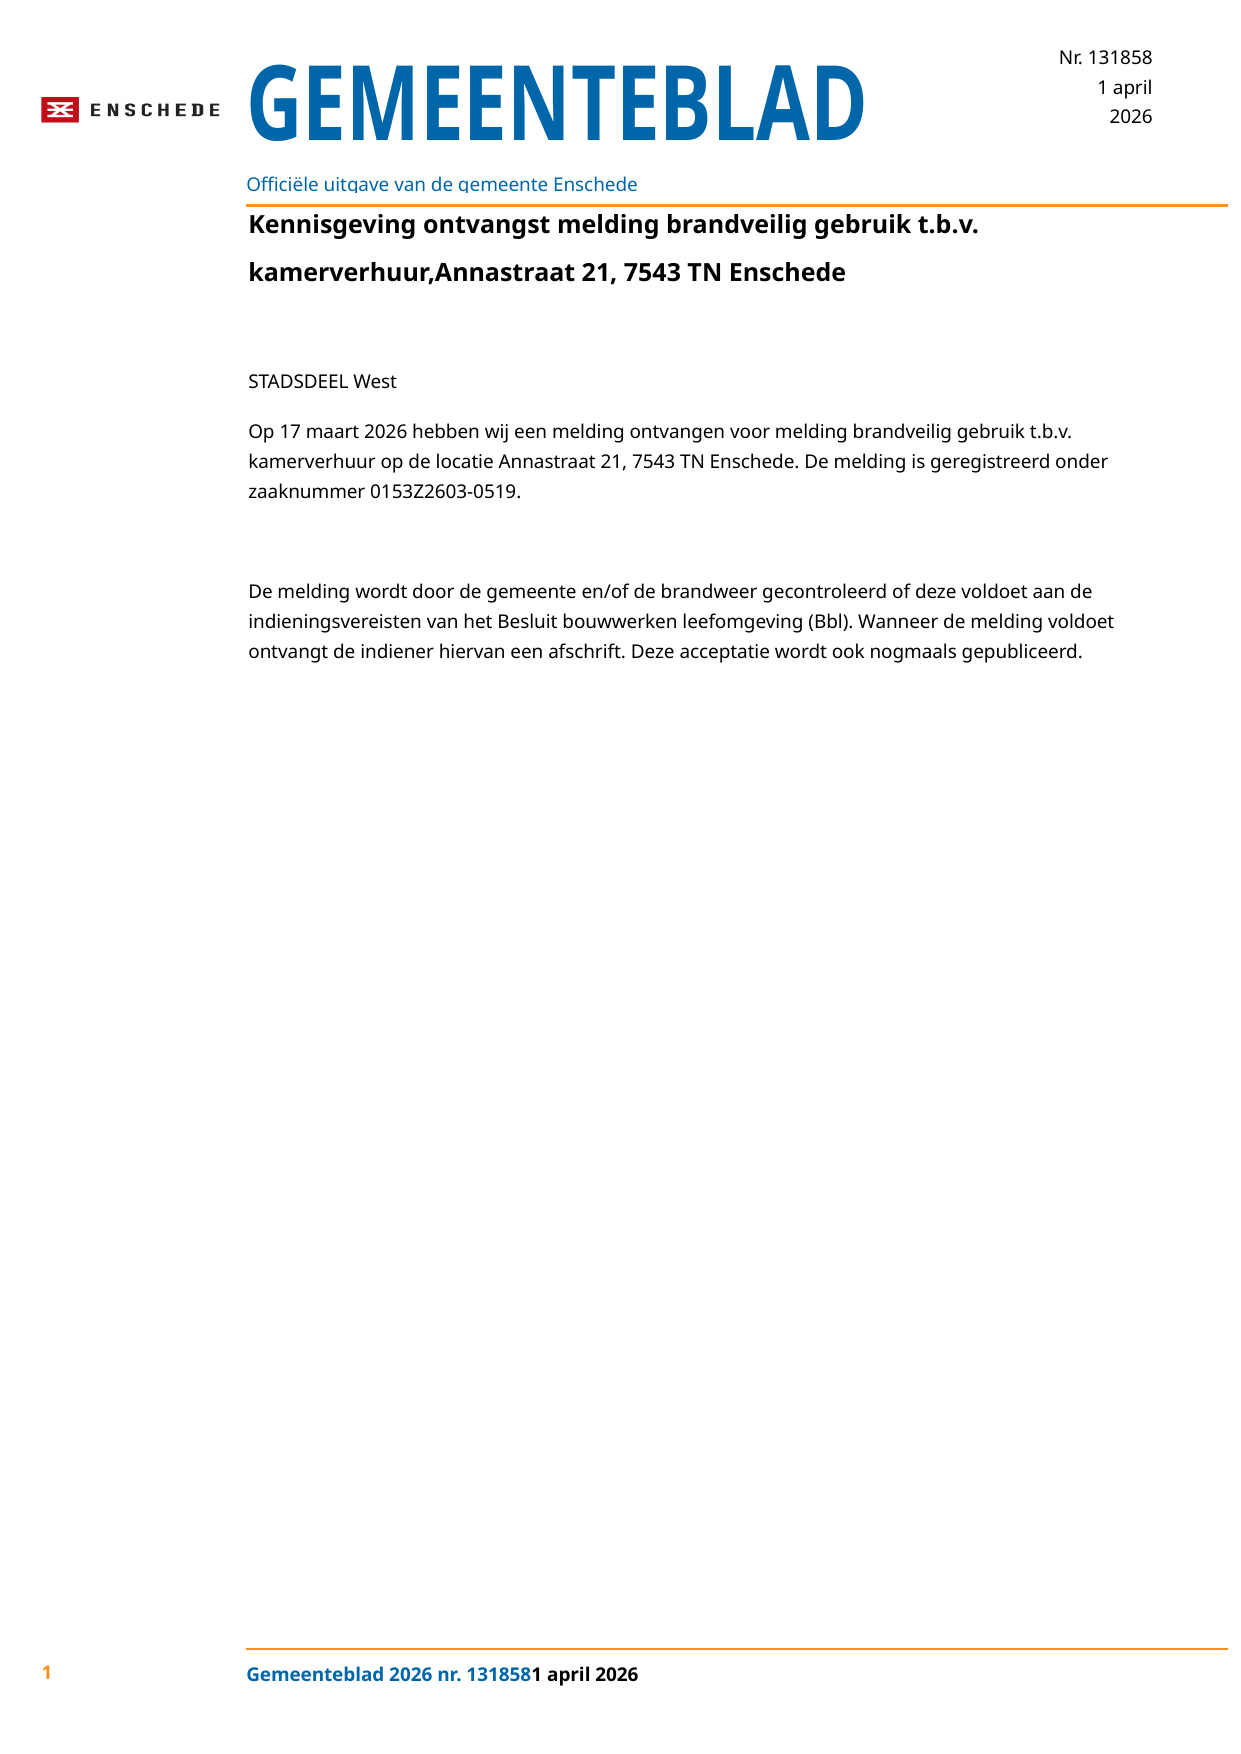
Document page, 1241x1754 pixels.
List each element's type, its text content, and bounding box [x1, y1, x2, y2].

text Kennisgeving ontvangst melding brandveilig gebruik t.b.v. kamerverhuur,Annastraat 21, 7543 TN Enschede [248, 207, 1152, 288]
text Op 17 maart 2026 hebben wij een melding ontvangen voor melding brandveilig gebruik t.b.v. kamerverhuur op de locatie Annastraat 21, 7543 TN Enschede. De melding is geregistreerd onder zaaknummer 0153Z2603-0519. [248, 419, 1152, 504]
text De melding wordt door de gemeente en/of de brandweer gecontroleerd of deze voldoet aan de indieningsvereisten van het Besluit bouwwerken leefomgeving (Bbl). Wanneer de melding voldoet ontvangt de indiener hiervan een afschrift. Deze acceptatie wordt ook nogmaals gepubliceerd. [248, 579, 1152, 664]
text STADSDEEL West [248, 368, 1152, 394]
picture [41, 47, 231, 172]
